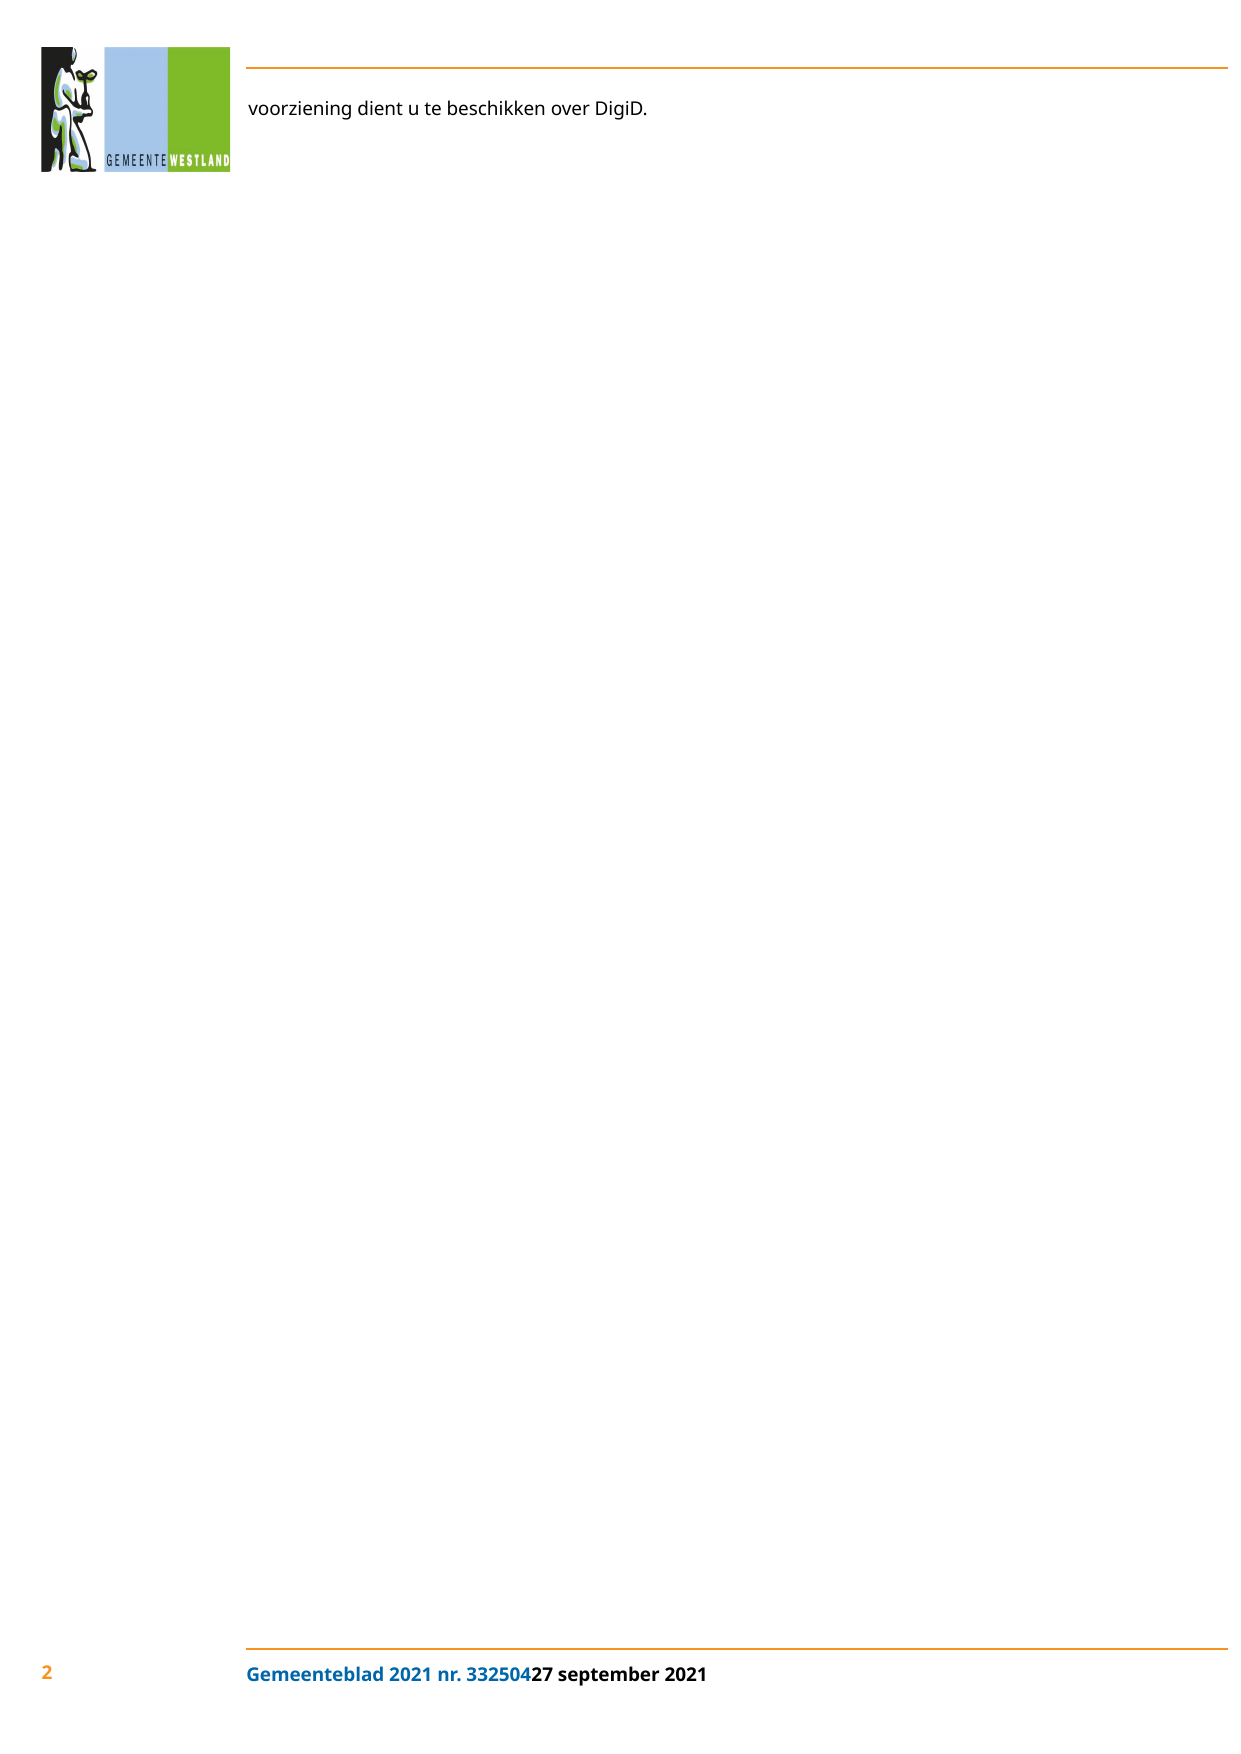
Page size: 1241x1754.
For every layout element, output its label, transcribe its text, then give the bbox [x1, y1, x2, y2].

text voorziening dient u te beschikken over DigiD. [248, 95, 1152, 121]
picture [41, 47, 231, 172]
